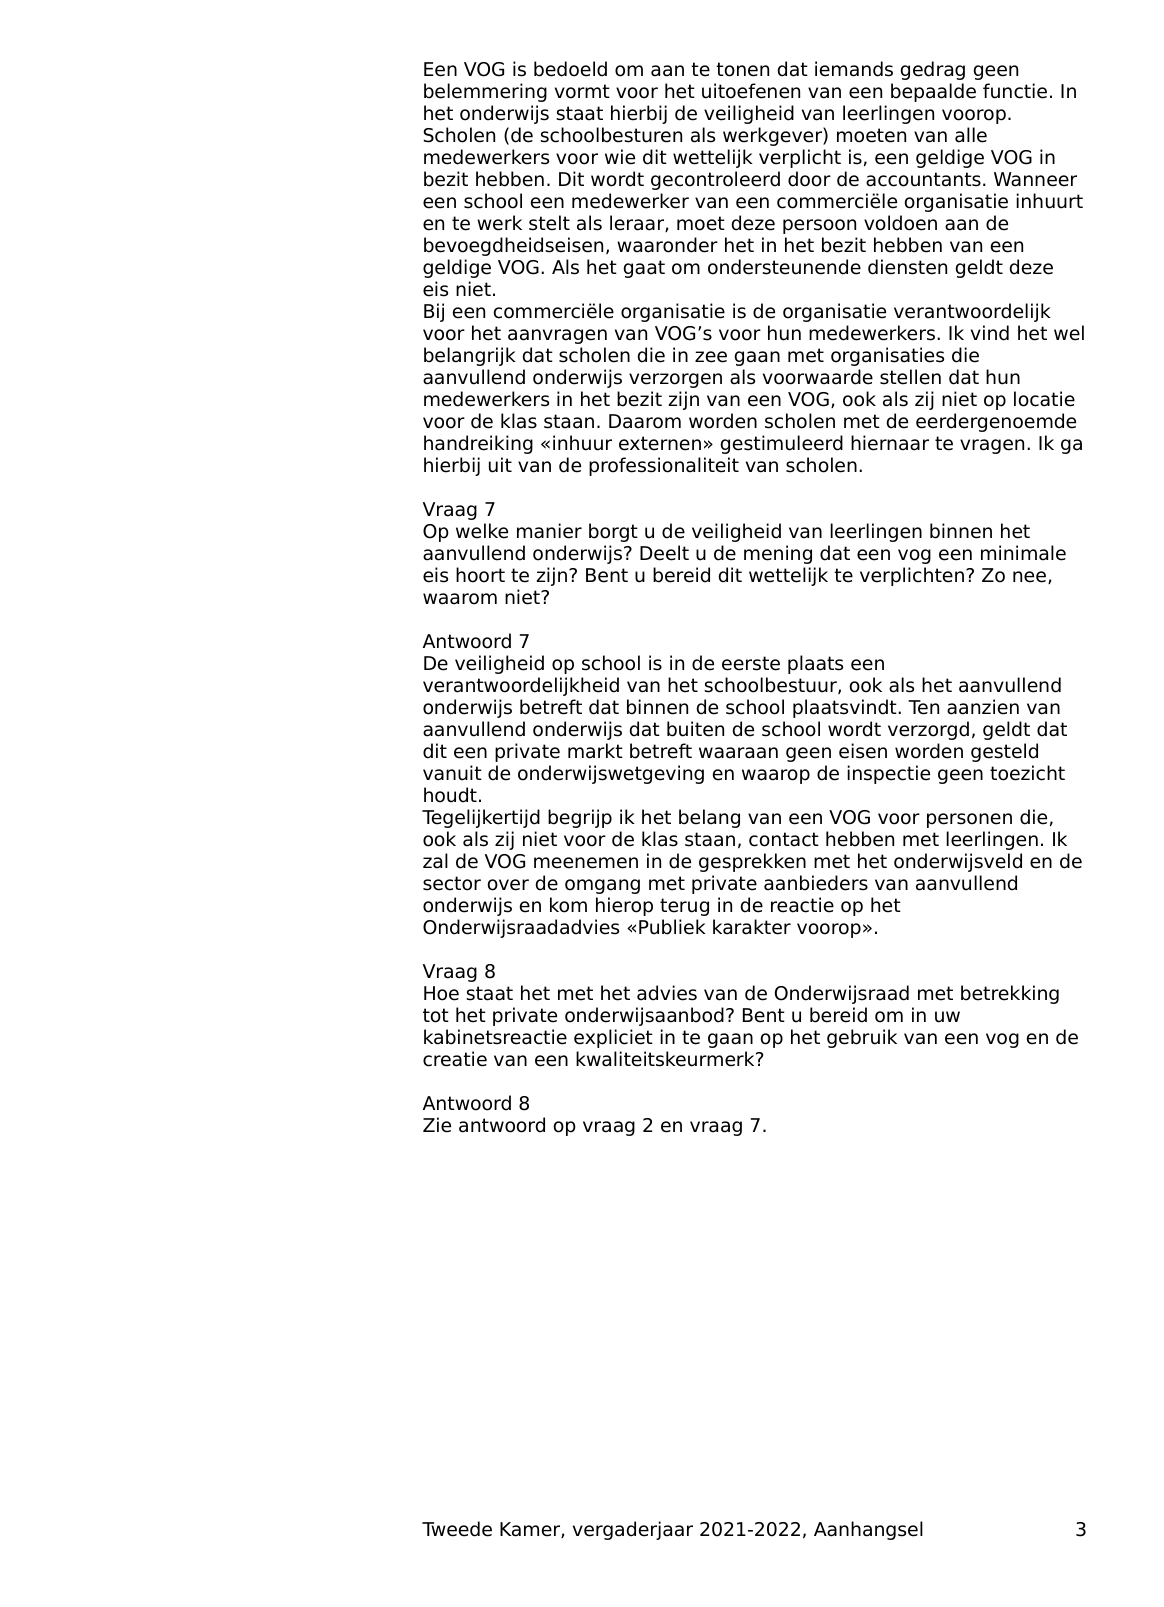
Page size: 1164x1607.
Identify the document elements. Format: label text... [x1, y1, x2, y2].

text Een VOG is bedoeld om aan te tonen dat iemands gedrag geen belemmering vormt voor het uitoefenen van een bepaalde functie. In het onderwijs staat hierbij de veiligheid van leerlingen voorop. Scholen (de schoolbesturen als werkgever) moeten van alle medewerkers voor wie dit wettelijk verplicht is, een geldige VOG in bezit hebben. Dit wordt gecontroleerd door de accountants. Wanneer een school een medewerker van een commerciële organisatie inhuurt en te werk stelt als leraar, moet deze persoon voldoen aan de bevoegdheidseisen, waaronder het in het bezit hebben van een geldige VOG. Als het gaat om ondersteunende diensten geldt deze eis niet. [422, 59, 1087, 301]
text Antwoord 8 [422, 1093, 1087, 1115]
text De veiligheid op school is in de eerste plaats een verantwoordelijkheid van het schoolbestuur, ook als het aanvullend onderwijs betreft dat binnen de school plaatsvindt. Ten aanzien van aanvullend onderwijs dat buiten de school wordt verzorgd, geldt dat dit een private markt betreft waaraan geen eisen worden gesteld vanuit de onderwijswetgeving en waarop de inspectie geen toezicht houdt. [422, 653, 1087, 807]
text Bij een commerciële organisatie is de organisatie verantwoordelijk voor het aanvragen van VOG’s voor hun medewerkers. Ik vind het wel belangrijk dat scholen die in zee gaan met organisaties die aanvullend onderwijs verzorgen als voorwaarde stellen dat hun medewerkers in het bezit zijn van een VOG, ook als zij niet op locatie voor de klas staan. Daarom worden scholen met de eerdergenoemde handreiking «inhuur externen» gestimuleerd hiernaar te vragen. Ik ga hierbij uit van de professionaliteit van scholen. [422, 301, 1087, 477]
text Antwoord 7 [422, 631, 1087, 653]
text Vraag 8 [422, 961, 1087, 983]
text Hoe staat het met het advies van de Onderwijsraad met betrekking tot het private onderwijsaanbod? Bent u bereid om in uw kabinetsreactie expliciet in te gaan op het gebruik van een vog en de creatie van een kwaliteitskeurmerk? [422, 983, 1087, 1071]
text Tegelijkertijd begrijp ik het belang van een VOG voor personen die, ook als zij niet voor de klas staan, contact hebben met leerlingen. Ik zal de VOG meenemen in de gesprekken met het onderwijsveld en de sector over de omgang met private aanbieders van aanvullend onderwijs en kom hierop terug in de reactie op het Onderwijsraadadvies «Publiek karakter voorop». [422, 807, 1087, 939]
text Vraag 7 [422, 499, 1087, 521]
text Zie antwoord op vraag 2 en vraag 7. [422, 1115, 1087, 1137]
text Op welke manier borgt u de veiligheid van leerlingen binnen het aanvullend onderwijs? Deelt u de mening dat een vog een minimale eis hoort te zijn? Bent u bereid dit wettelijk te verplichten? Zo nee, waarom niet? [422, 521, 1087, 609]
